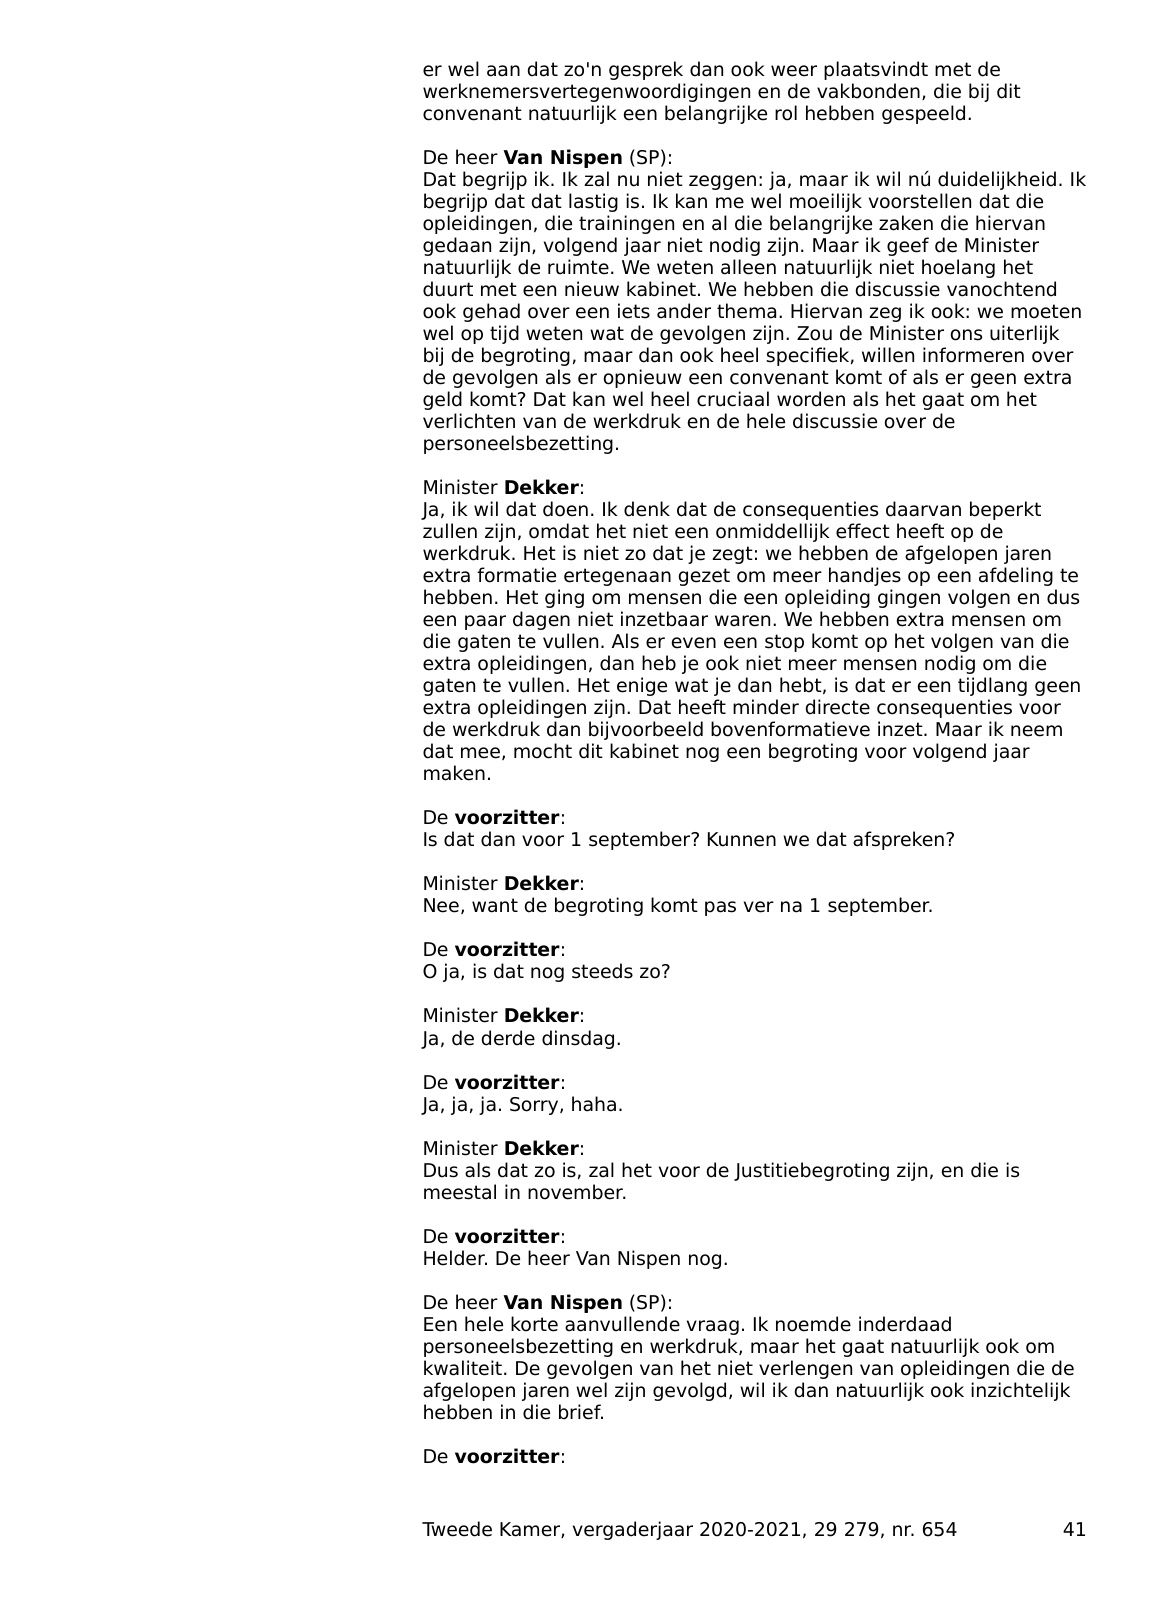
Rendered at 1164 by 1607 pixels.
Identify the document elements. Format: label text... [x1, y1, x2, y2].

text Nee, want de begroting komt pas ver na 1 september. [422, 895, 1087, 917]
text Dat begrijp ik. Ik zal nu niet zeggen: ja, maar ik wil nú duidelijkheid. Ik begrijp dat dat lastig is. Ik kan me wel moeilijk voorstellen dat die opleidingen, die trainingen en al die belangrijke zaken die hiervan gedaan zijn, volgend jaar niet nodig zijn. Maar ik geef de Minister natuurlijk de ruimte. We weten alleen natuurlijk niet hoelang het duurt met een nieuw kabinet. We hebben die discussie vanochtend ook gehad over een iets ander thema. Hiervan zeg ik ook: we moeten wel op tijd weten wat de gevolgen zijn. Zou de Minister ons uiterlijk bij de begroting, maar dan ook heel specifiek, willen informeren over de gevolgen als er opnieuw een convenant komt of als er geen extra geld komt? Dat kan wel heel cruciaal worden als het gaat om het verlichten van de werkdruk en de hele discussie over de personeelsbezetting. [422, 169, 1087, 455]
text De voorzitter: [422, 1072, 1087, 1093]
text De voorzitter: [422, 807, 1087, 829]
text Ja, ik wil dat doen. Ik denk dat de consequenties daarvan beperkt zullen zijn, omdat het niet een onmiddellijk effect heeft op de werkdruk. Het is niet zo dat je zegt: we hebben de afgelopen jaren extra formatie ertegenaan gezet om meer handjes op een afdeling te hebben. Het ging om mensen die een opleiding gingen volgen en dus een paar dagen niet inzetbaar waren. We hebben extra mensen om die gaten te vullen. Als er even een stop komt op het volgen van die extra opleidingen, dan heb je ook niet meer mensen nodig om die gaten te vullen. Het enige wat je dan hebt, is dat er een tijdlang geen extra opleidingen zijn. Dat heeft minder directe consequenties voor de werkdruk dan bijvoorbeeld bovenformatieve inzet. Maar ik neem dat mee, mocht dit kabinet nog een begroting voor volgend jaar maken. [422, 499, 1087, 785]
text Ja, de derde dinsdag. [422, 1027, 1087, 1049]
text er wel aan dat zo'n gesprek dan ook weer plaatsvindt met de werknemersvertegenwoordigingen en de vakbonden, die bij dit convenant natuurlijk een belangrijke rol hebben gespeeld. [422, 59, 1087, 125]
text De voorzitter: [422, 1446, 1087, 1468]
text Een hele korte aanvullende vraag. Ik noemde inderdaad personeelsbezetting en werkdruk, maar het gaat natuurlijk ook om kwaliteit. De gevolgen van het niet verlengen van opleidingen die de afgelopen jaren wel zijn gevolgd, wil ik dan natuurlijk ook inzichtelijk hebben in die brief. [422, 1314, 1087, 1424]
text Minister Dekker: [422, 873, 1087, 895]
text De heer Van Nispen (SP): [422, 147, 1087, 169]
text Minister Dekker: [422, 477, 1087, 499]
text Helder. De heer Van Nispen nog. [422, 1248, 1087, 1270]
text Minister Dekker: [422, 1138, 1087, 1160]
text O ja, is dat nog steeds zo? [422, 961, 1087, 983]
text De voorzitter: [422, 1226, 1087, 1248]
text Minister Dekker: [422, 1005, 1087, 1027]
text Dus als dat zo is, zal het voor de Justitiebegroting zijn, en die is meestal in november. [422, 1160, 1087, 1204]
text De voorzitter: [422, 939, 1087, 961]
text De heer Van Nispen (SP): [422, 1292, 1087, 1314]
text Ja, ja, ja. Sorry, haha. [422, 1093, 1087, 1116]
text Is dat dan voor 1 september? Kunnen we dat afspreken? [422, 829, 1087, 851]
